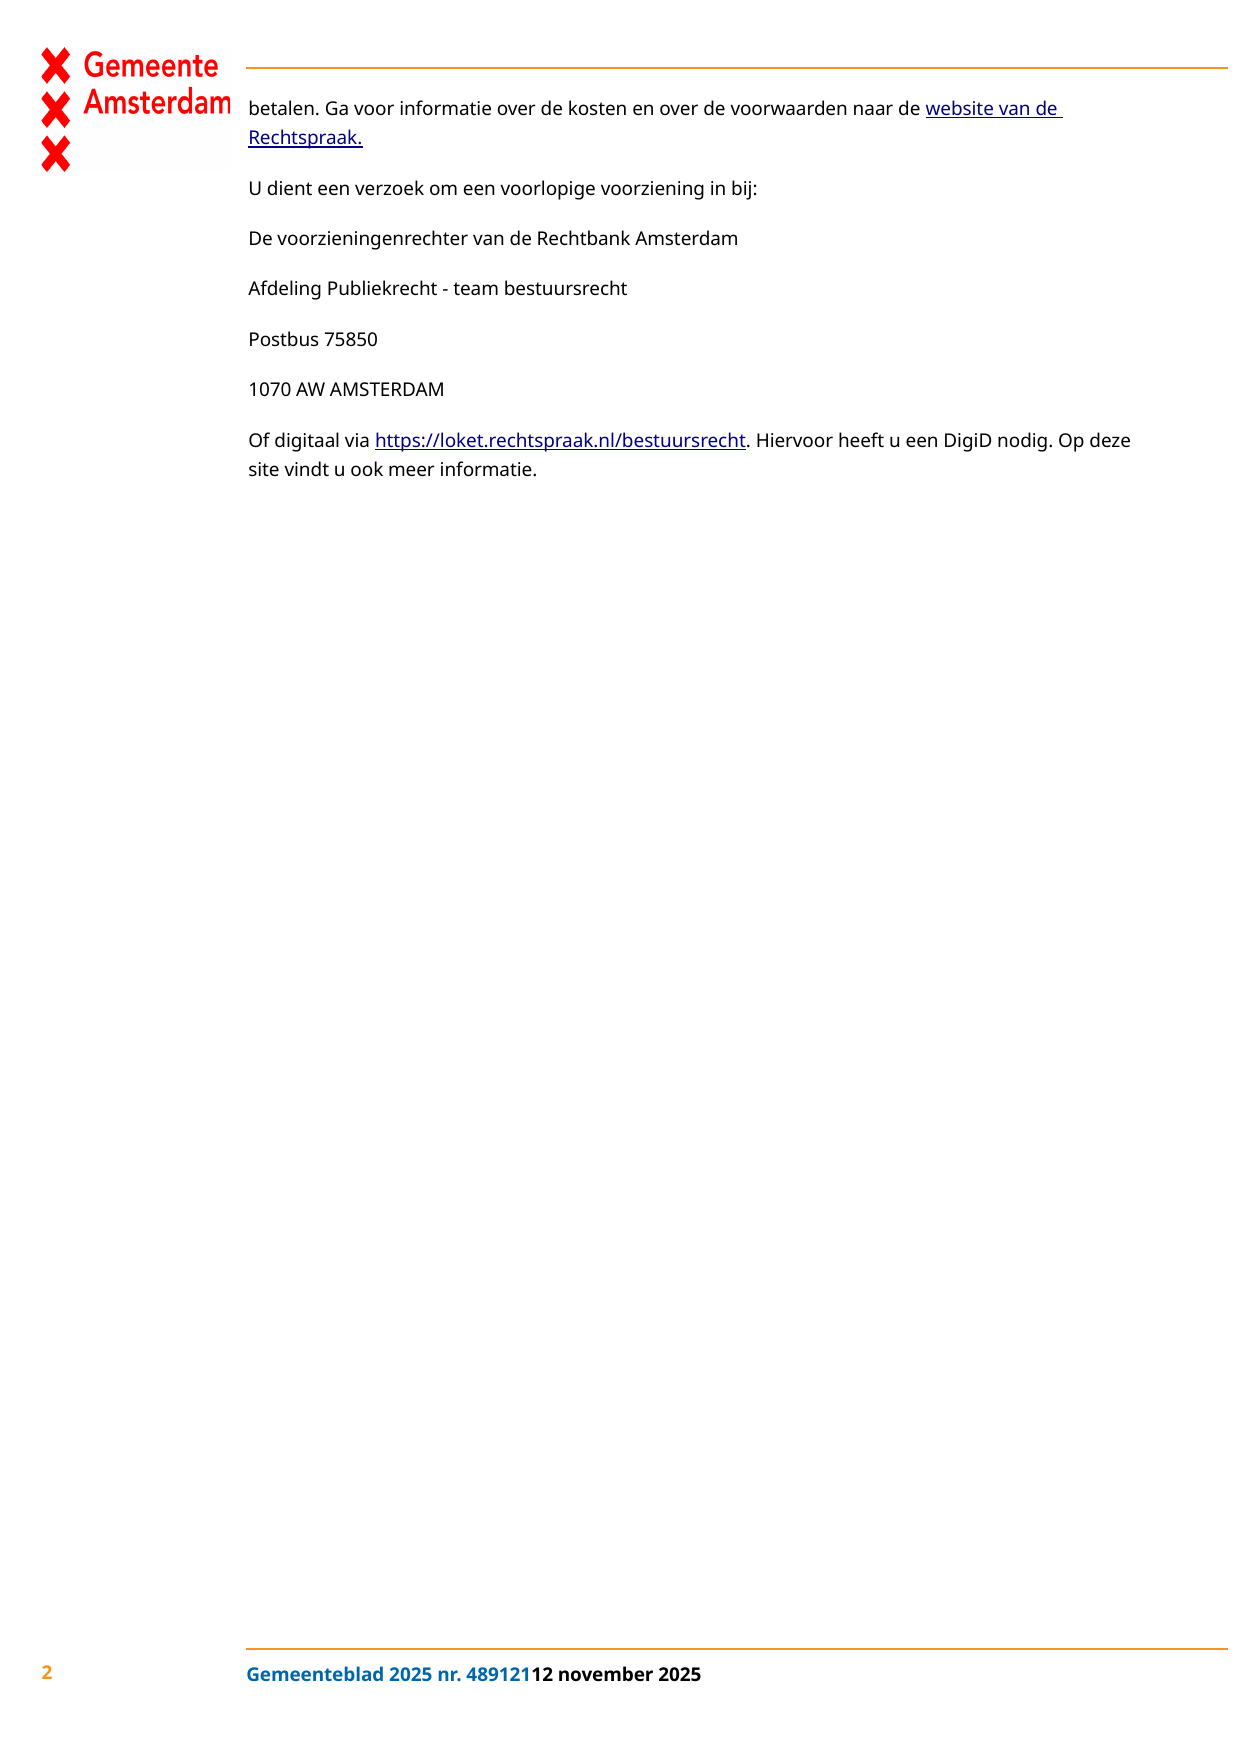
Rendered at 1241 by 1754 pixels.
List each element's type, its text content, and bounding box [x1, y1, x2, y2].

text Of digitaal via https://loket.rechtspraak.nl/bestuursrecht. Hiervoor heeft u een DigiD nodig. Op deze site vindt u ook meer informatie. [248, 427, 1152, 482]
text Postbus 75850 [248, 326, 1152, 352]
text De voorzieningenrechter van de Rechtbank Amsterdam [248, 225, 1152, 251]
picture [41, 47, 231, 172]
text Afdeling Publiekrecht - team bestuursrecht [248, 276, 1152, 301]
text U dient een verzoek om een voorlopige voorziening in bij: [248, 175, 1152, 201]
text 1070 AW AMSTERDAM [248, 376, 1152, 402]
text betalen. Ga voor informatie over de kosten en over de voorwaarden naar de website van de Rechtspraak. [248, 95, 1152, 150]
